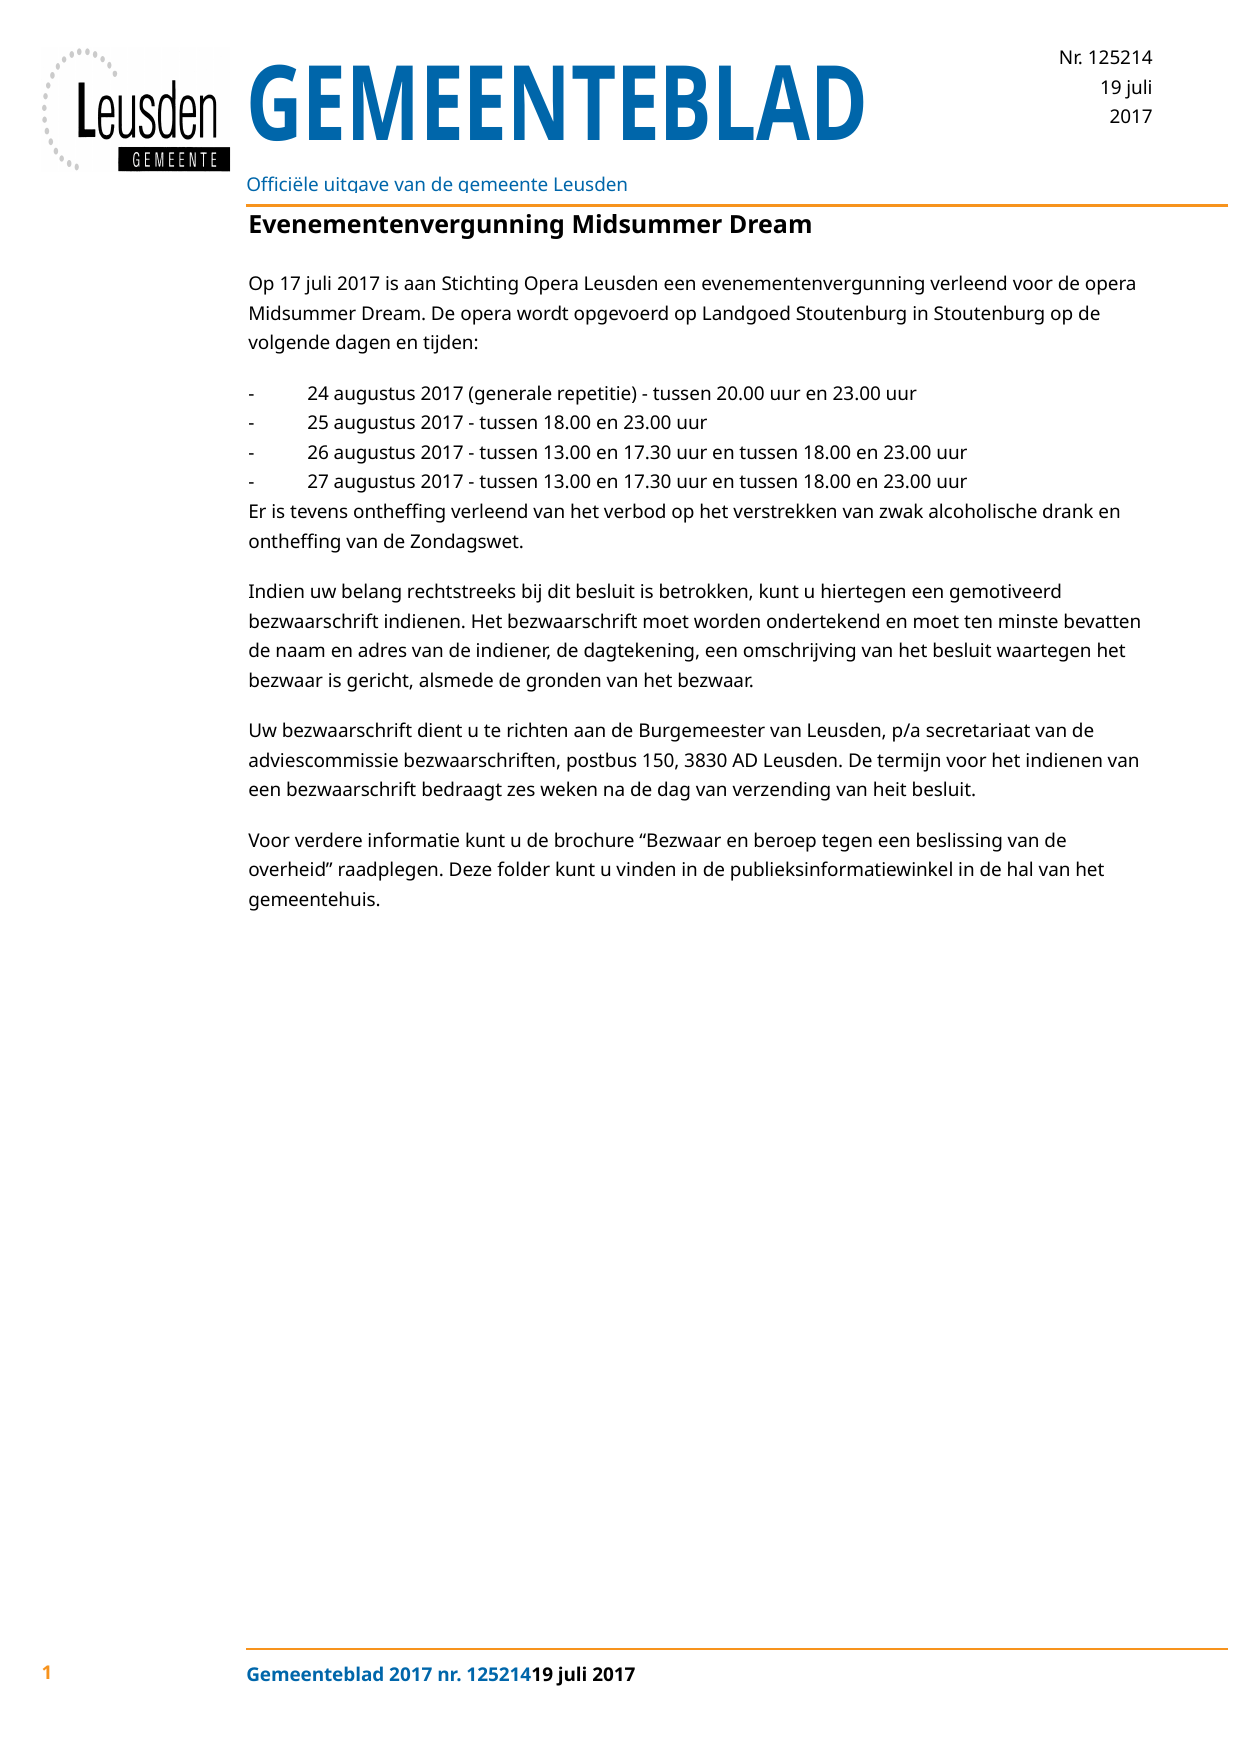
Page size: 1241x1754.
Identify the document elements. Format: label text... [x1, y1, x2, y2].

list 24 augustus 2017 (generale repetitie) - tussen 20.00 uur en 23.00 uur [248, 380, 1152, 406]
list 26 augustus 2017 - tussen 13.00 en 17.30 uur en tussen 18.00 en 23.00 uur [248, 439, 1152, 465]
text Indien uw belang rechtstreeks bij dit besluit is betrokken, kunt u hiertegen een gemotiveerd bezwaarschrift indienen. Het bezwaarschrift moet worden ondertekend en moet ten minste bevatten de naam en adres van de indiener, de dagtekening, een omschrijving van het besluit waartegen het bezwaar is gericht, alsmede de gronden van het bezwaar. [248, 578, 1152, 693]
list 27 augustus 2017 - tussen 13.00 en 17.30 uur en tussen 18.00 en 23.00 uur [248, 469, 1152, 494]
picture [41, 47, 231, 172]
list 25 augustus 2017 - tussen 18.00 en 23.00 uur [248, 409, 1152, 435]
text Er is tevens ontheffing verleend van het verbod op het verstrekken van zwak alcoholische drank en ontheffing van de Zondagswet. [248, 498, 1152, 553]
text Uw bezwaarschrift dient u te richten aan de Burgemeester van Leusden, p/a secretariaat van de adviescommissie bezwaarschriften, postbus 150, 3830 AD Leusden. De termijn voor het indienen van een bezwaarschrift bedraagt zes weken na de dag van verzending van heit besluit. [248, 717, 1152, 802]
text Voor verdere informatie kunt u de brochure “Bezwaar en beroep tegen een beslissing van de overheid” raadplegen. Deze folder kunt u vinden in de publieksinformatiewinkel in de hal van het gemeentehuis. [248, 827, 1152, 912]
text Evenementenvergunning Midsummer Dream [248, 207, 1152, 241]
text Op 17 juli 2017 is aan Stichting Opera Leusden een evenementenvergunning verleend voor de opera Midsummer Dream. De opera wordt opgevoerd op Landgoed Stoutenburg in Stoutenburg op de volgende dagen en tijden: [248, 270, 1152, 355]
